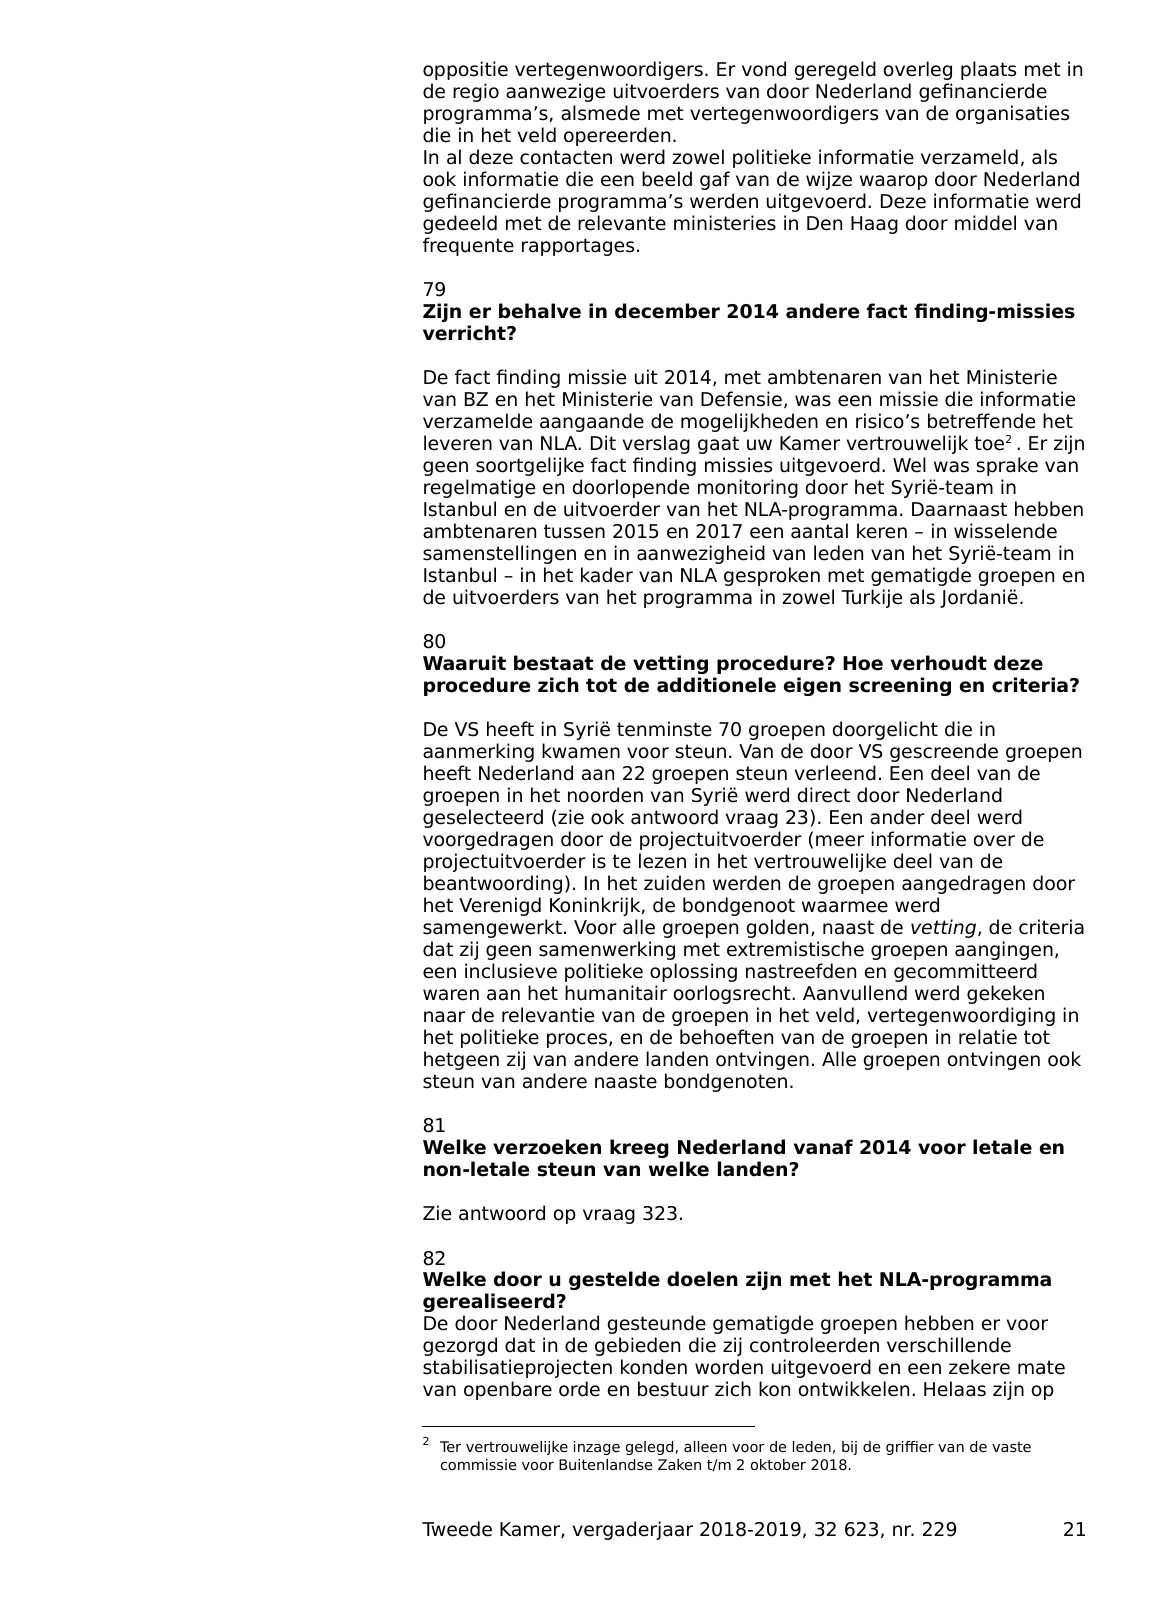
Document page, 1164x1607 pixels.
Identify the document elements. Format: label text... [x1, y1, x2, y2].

text De fact finding missie uit 2014, met ambtenaren van het Ministerie van BZ en het Ministerie van Defensie, was een missie die informatie verzamelde aangaande de mogelijkheden en risico’s betreffende het leveren van NLA. Dit verslag gaat uw Kamer vertrouwelijk toe. Er zijn geen soortgelijke fact finding missies uitgevoerd. Wel was sprake van regelmatige en doorlopende monitoring door het Syrië-team in Istanbul en de uitvoerder van het NLA-programma. Daarnaast hebben ambtenaren tussen 2015 en 2017 een aantal keren – in wisselende samenstellingen en in aanwezigheid van leden van het Syrië-team in Istanbul – in het kader van NLA gesproken met gematigde groepen en de uitvoerders van het programma in zowel Turkije als Jordanië. [422, 367, 1087, 609]
text Zie antwoord op vraag 323. [422, 1203, 1087, 1225]
text Zijn er behalve in december 2014 andere fact finding-missies verricht? [422, 301, 1087, 345]
text 81 [422, 1115, 1087, 1137]
text In al deze contacten werd zowel politieke informatie verzameld, als ook informatie die een beeld gaf van de wijze waarop door Nederland gefinancierde programma’s werden uitgevoerd. Deze informatie werd gedeeld met de relevante ministeries in Den Haag door middel van frequente rapportages. [422, 147, 1087, 257]
text oppositie vertegenwoordigers. Er vond geregeld overleg plaats met in de regio aanwezige uitvoerders van door Nederland gefinancierde programma’s, alsmede met vertegenwoordigers van de organisaties die in het veld opereerden. [422, 59, 1087, 147]
text Waaruit bestaat de vetting procedure? Hoe verhoudt deze procedure zich tot de additionele eigen screening en criteria? [422, 653, 1087, 697]
text Ter vertrouwelijke inzage gelegd, alleen voor de leden, bij de griffier van de vaste commissie voor Buitenlandse Zaken t/m 2 oktober 2018. [422, 1435, 1087, 1474]
text Welke verzoeken kreeg Nederland vanaf 2014 voor letale en non-letale steun van welke landen? [422, 1137, 1087, 1181]
text 79 [422, 279, 1087, 301]
text Welke door u gestelde doelen zijn met het NLA-programma gerealiseerd? [422, 1269, 1087, 1313]
text De door Nederland gesteunde gematigde groepen hebben er voor gezorgd dat in de gebieden die zij controleerden verschillende stabilisatieprojecten konden worden uitgevoerd en een zekere mate van openbare orde en bestuur zich kon ontwikkelen. Helaas zijn op [422, 1313, 1087, 1401]
text 80 [422, 631, 1087, 653]
text 82 [422, 1247, 1087, 1269]
text De VS heeft in Syrië tenminste 70 groepen doorgelicht die in aanmerking kwamen voor steun. Van de door VS gescreende groepen heeft Nederland aan 22 groepen steun verleend. Een deel van de groepen in het noorden van Syrië werd direct door Nederland geselecteerd (zie ook antwoord vraag 23). Een ander deel werd voorgedragen door de projectuitvoerder (meer informatie over de projectuitvoerder is te lezen in het vertrouwelijke deel van de beantwoording). In het zuiden werden de groepen aangedragen door het Verenigd Koninkrijk, de bondgenoot waarmee werd samengewerkt. Voor alle groepen golden, naast de vetting, de criteria dat zij geen samenwerking met extremistische groepen aangingen, een inclusieve politieke oplossing nastreefden en gecommitteerd waren aan het humanitair oorlogsrecht. Aanvullend werd gekeken naar de relevantie van de groepen in het veld, vertegenwoordiging in het politieke proces, en de behoeften van de groepen in relatie tot hetgeen zij van andere landen ontvingen. Alle groepen ontvingen ook steun van andere naaste bondgenoten. [422, 719, 1087, 1093]
